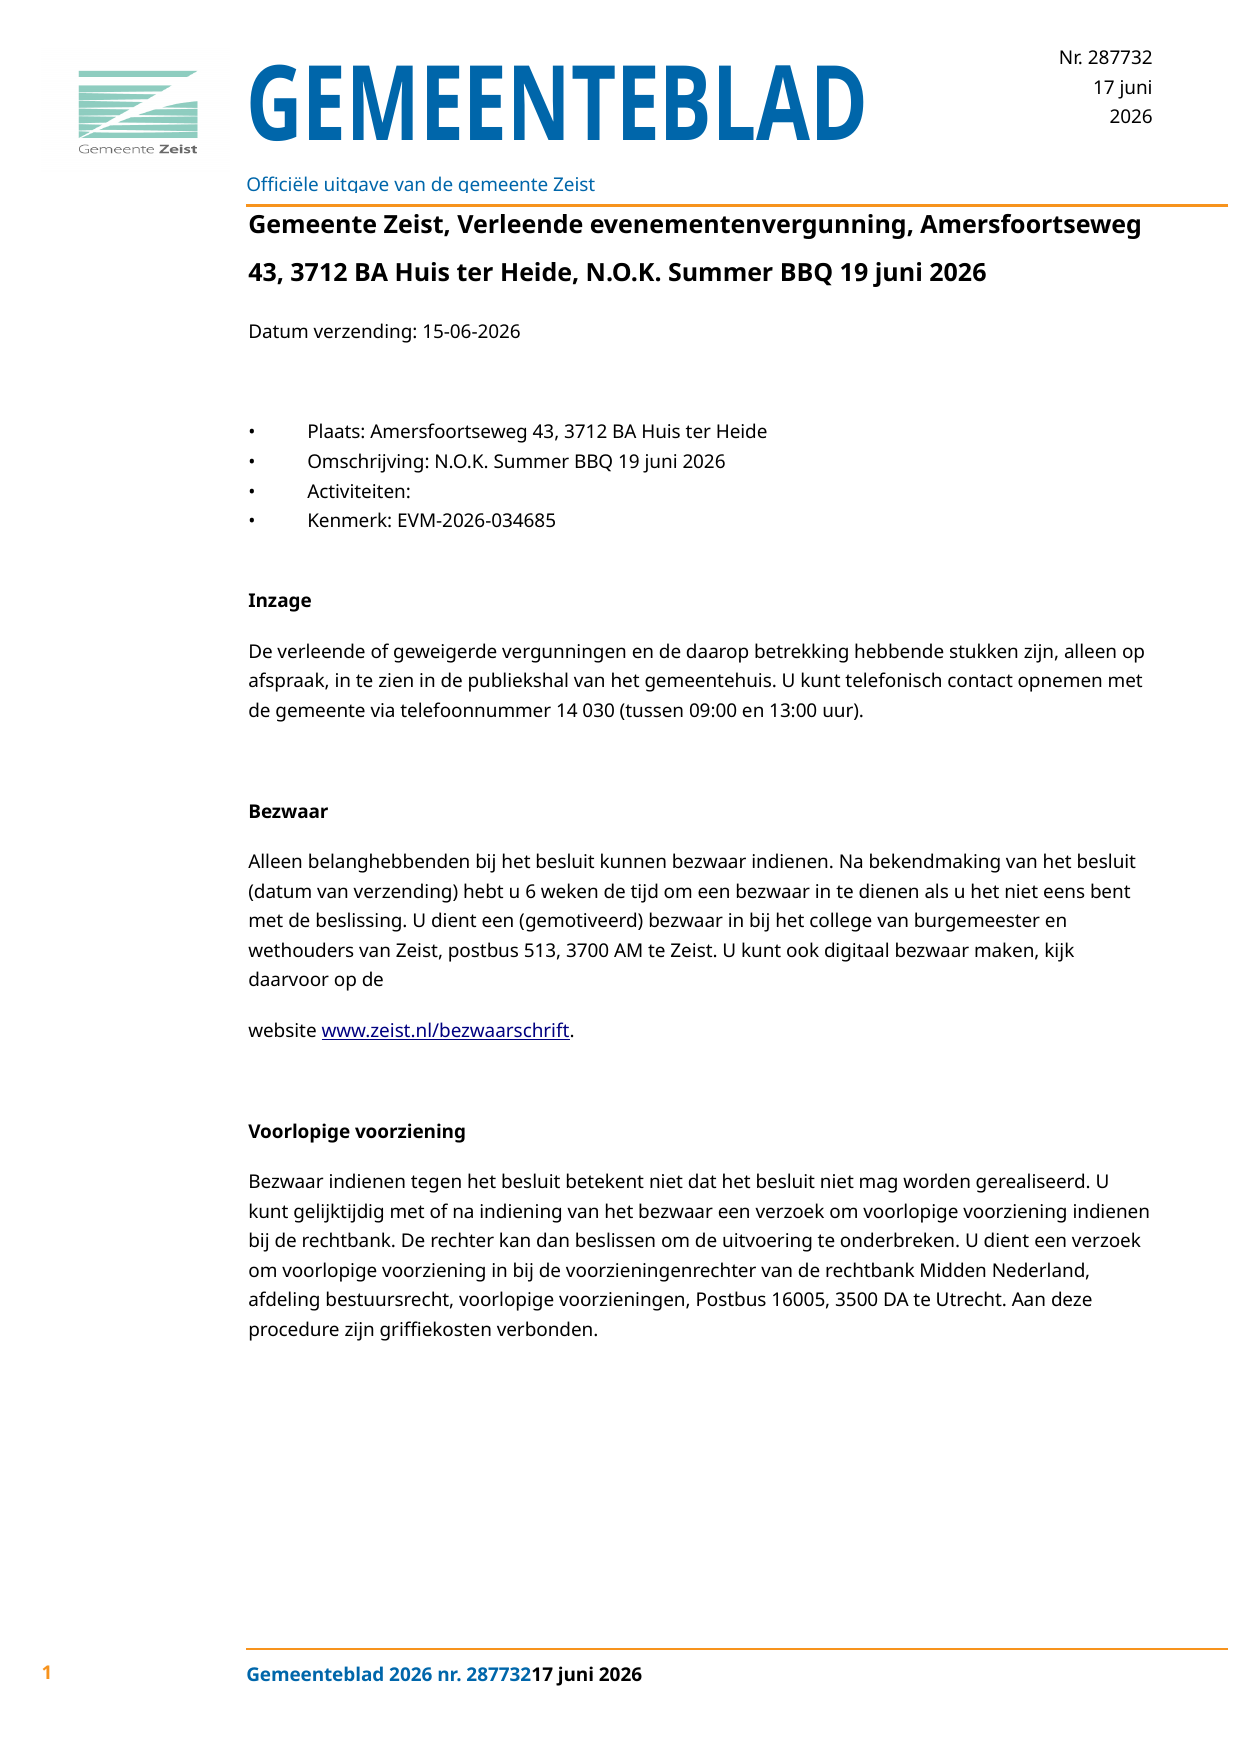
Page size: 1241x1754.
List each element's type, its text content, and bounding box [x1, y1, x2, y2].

list Kenmerk: EVM-2026-034685 [248, 507, 1152, 533]
text Gemeente Zeist, Verleende evenementenvergunning, Amersfoortseweg 43, 3712 BA Huis ter Heide, N.O.K. Summer BBQ 19 juni 2026 [248, 207, 1152, 288]
list Plaats: Amersfoortseweg 43, 3712 BA Huis ter Heide [248, 419, 1152, 444]
text Voorlopige voorziening [248, 1118, 1152, 1144]
list Activiteiten: [248, 478, 1152, 504]
text Alleen belanghebbenden bij het besluit kunnen bezwaar indienen. Na bekendmaking van het besluit (datum van verzending) hebt u 6 weken de tijd om een bezwaar in te dienen als u het niet eens bent met de beslissing. U dient een (gemotiveerd) bezwaar in bij het college van burgemeester en wethouders van Zeist, postbus 513, 3700 AM te Zeist. U kunt ook digitaal bezwaar maken, kijk daarvoor op de [248, 848, 1152, 992]
picture [41, 47, 231, 172]
text Datum verzending: 15-06-2026 [248, 318, 1152, 344]
text Inzage [248, 587, 1152, 613]
text Bezwaar indienen tegen het besluit betekent niet dat het besluit niet mag worden gerealiseerd. U kunt gelijktijdig met of na indiening van het bezwaar een verzoek om voorlopige voorziening indienen bij de rechtbank. De rechter kan dan beslissen om de uitvoering te onderbreken. U dient een verzoek om voorlopige voorziening in bij de voorzieningenrechter van de rechtbank Midden Nederland, afdeling bestuursrecht, voorlopige voorzieningen, Postbus 16005, 3500 DA te Utrecht. Aan deze procedure zijn griffiekosten verbonden. [248, 1168, 1152, 1342]
text Bezwaar [248, 798, 1152, 824]
list Omschrijving: N.O.K. Summer BBQ 19 juni 2026 [248, 448, 1152, 474]
text De verleende of geweigerde vergunningen en de daarop betrekking hebbende stukken zijn, alleen op afspraak, in te zien in de publiekshal van het gemeentehuis. U kunt telefonisch contact opnemen met de gemeente via telefoonnummer 14 030 (tussen 09:00 en 13:00 uur). [248, 638, 1152, 723]
text website www.zeist.nl/bezwaarschrift. [248, 1017, 1152, 1043]
